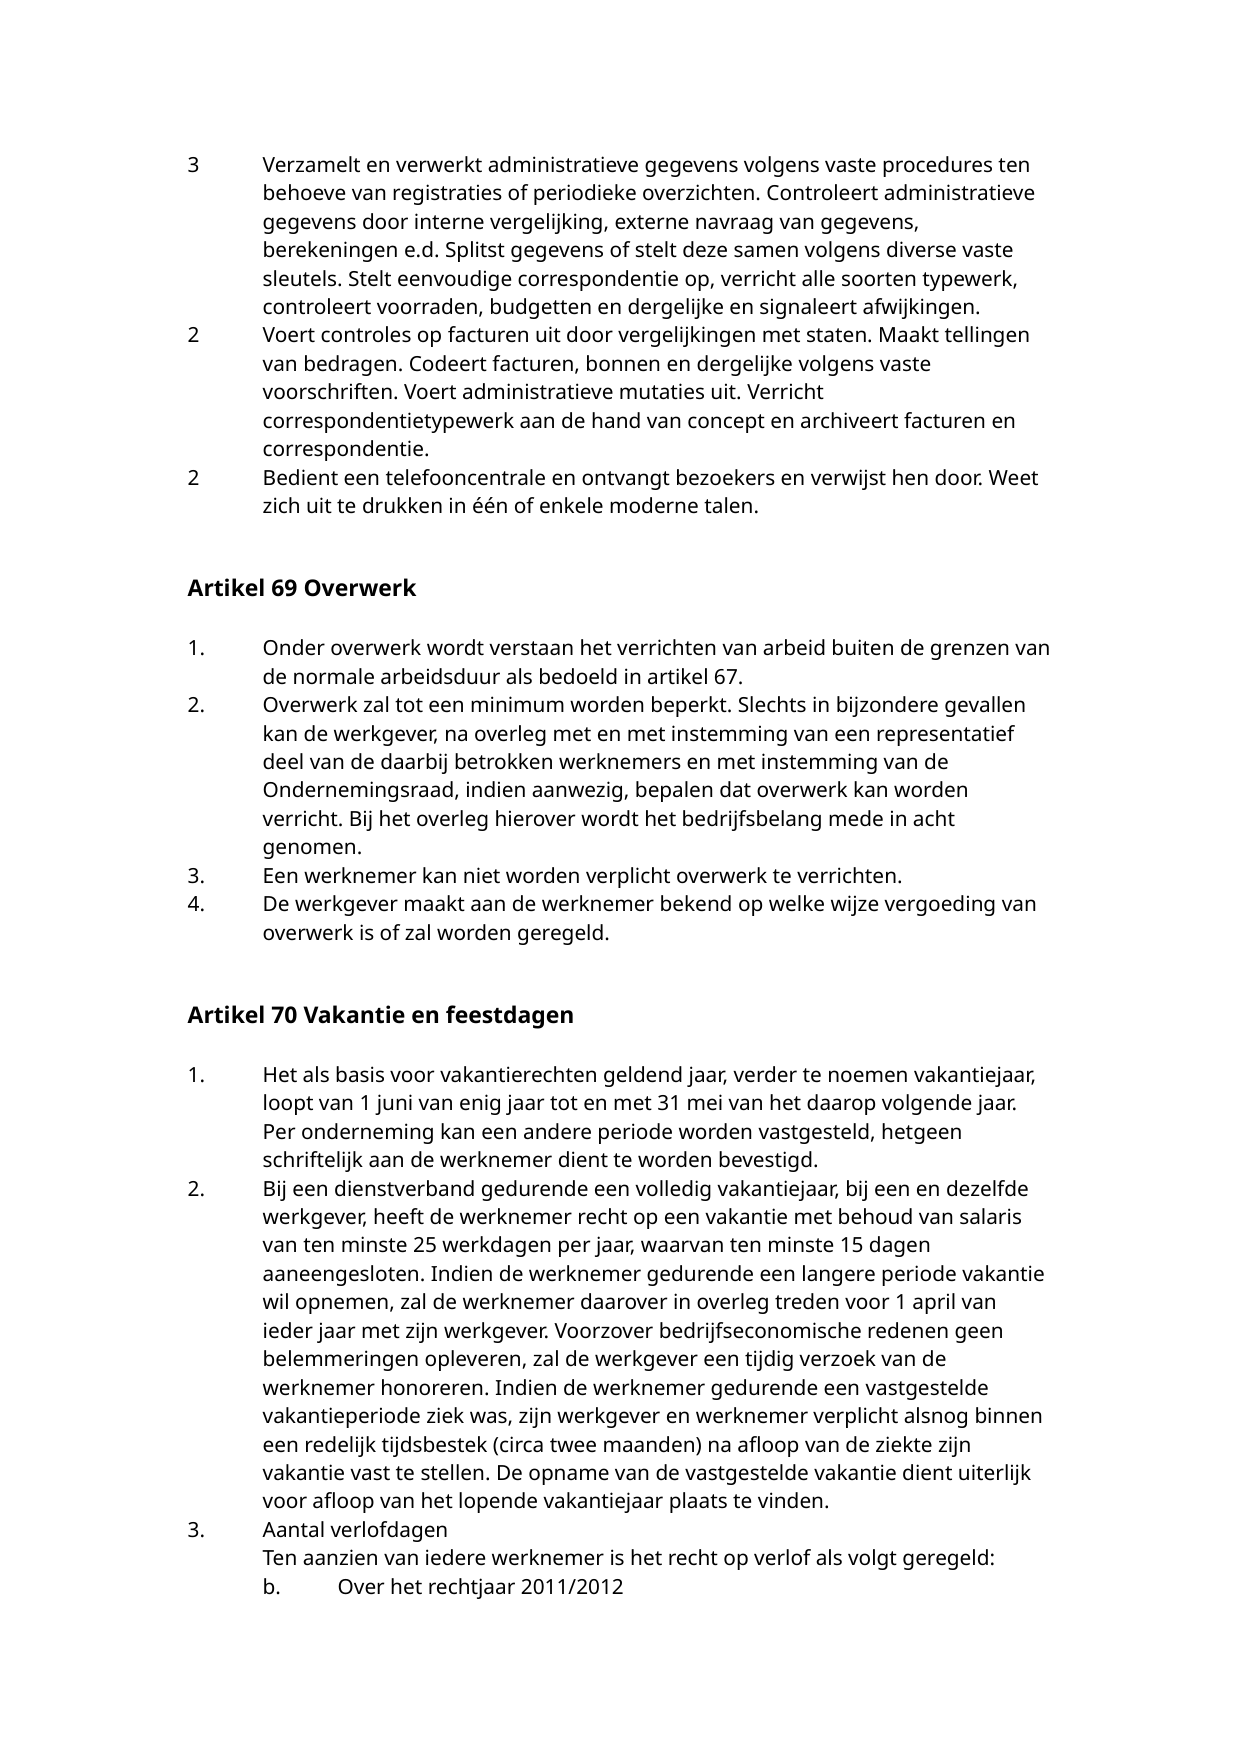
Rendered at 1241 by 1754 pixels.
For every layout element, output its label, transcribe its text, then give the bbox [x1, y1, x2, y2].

list Voert controles op facturen uit door vergelijkingen met staten. Maakt tellingen van bedragen. Codeert facturen, bonnen en dergelijke volgens vaste voorschriften. Voert administratieve mutaties uit. Verricht correspondentietypewerk aan de hand van concept en archiveert facturen en correspondentie. [187, 321, 1053, 463]
list Het als basis voor vakantierechten geldend jaar, verder te noemen vakantiejaar, loopt van 1 juni van enig jaar tot en met 31 mei van het daarop volgende jaar. Per onderneming kan een andere periode worden vastgesteld, hetgeen schriftelijk aan de werknemer dient te worden bevestigd. [187, 1060, 1053, 1174]
list Verzamelt en verwerkt administratieve gegevens volgens vaste procedures ten behoeve van registraties of periodieke overzichten. Controleert administratieve gegevens door interne vergelijking, externe navraag van gegevens, berekeningen e.d. Splitst gegevens of stelt deze samen volgens diverse vaste sleutels. Stelt eenvoudige correspondentie op, verricht alle soorten typewerk, controleert voorraden, budgetten en dergelijke en signaleert afwijkingen. [187, 150, 1053, 321]
list Onder overwerk wordt verstaan het verrichten van arbeid buiten de grenzen van de normale arbeidsduur als bedoeld in artikel 67. [187, 633, 1053, 690]
list Een werknemer kan niet worden verplicht overwerk te verrichten. [187, 861, 1053, 889]
list De werkgever maakt aan de werknemer bekend op welke wijze vergoeding van overwerk is of zal worden geregeld. [187, 889, 1053, 946]
subtitle Artikel 70 Vakantie en feestdagen [187, 999, 1053, 1030]
list Bij een dienstverband gedurende een volledig vakantiejaar, bij een en dezelfde werkgever, heeft de werknemer recht op een vakantie met behoud van salaris van ten minste 25 werkdagen per jaar, waarvan ten minste 15 dagen aaneengesloten. Indien de werknemer gedurende een langere periode vakantie wil opnemen, zal de werknemer daarover in overleg treden voor 1 april van ieder jaar met zijn werkgever. Voorzover bedrijfseconomische redenen geen belemmeringen opleveren, zal de werkgever een tijdig verzoek van de werknemer honoreren. Indien de werknemer gedurende een vastgestelde vakantieperiode ziek was, zijn werkgever en werknemer verplicht alsnog binnen een redelijk tijdsbestek (circa twee maanden) na afloop van de ziekte zijn vakantie vast te stellen. De opname van de vastgestelde vakantie dient uiterlijk voor afloop van het lopende vakantiejaar plaats te vinden. [187, 1174, 1053, 1515]
list Aantal verlofdagen [187, 1515, 1053, 1543]
list Overwerk zal tot een minimum worden beperkt. Slechts in bijzondere gevallen kan de werkgever, na overleg met en met instemming van een representatief deel van de daarbij betrokken werknemers en met instemming van de Ondernemingsraad, indien aanwezig, bepalen dat overwerk kan worden verricht. Bij het overleg hierover wordt het bedrijfsbelang mede in acht genomen. [187, 690, 1053, 861]
subtitle Artikel 69 Overwerk [187, 572, 1053, 603]
list Ten aanzien van iedere werknemer is het recht op verlof als volgt geregeld: [187, 1543, 1053, 1572]
list Over het rechtjaar 2011/2012 [262, 1572, 1053, 1600]
list Bedient een telefooncentrale en ontvangt bezoekers en verwijst hen door. Weet zich uit te drukken in één of enkele moderne talen. [187, 463, 1053, 520]
